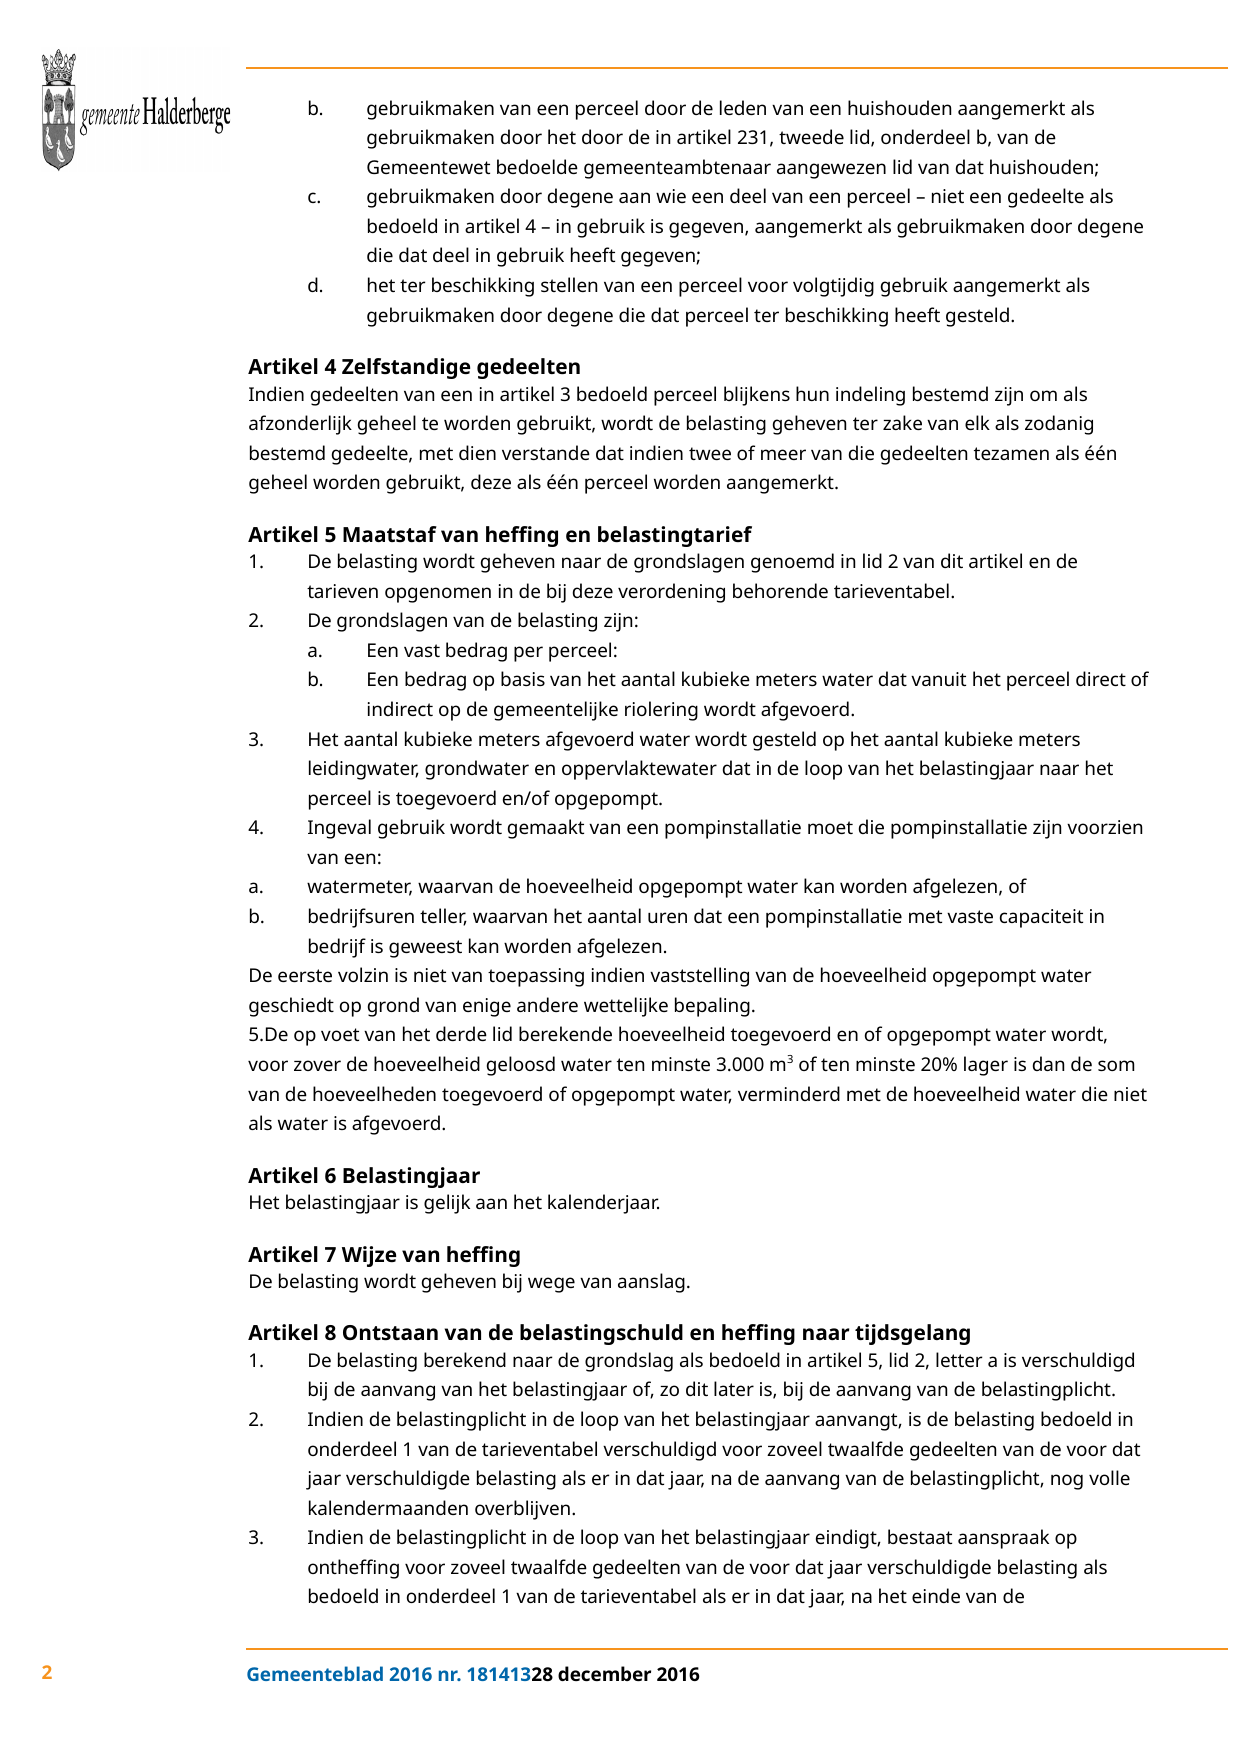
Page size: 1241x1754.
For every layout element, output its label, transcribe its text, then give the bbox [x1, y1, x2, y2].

list Indien de belastingplicht in de loop van het belastingjaar eindigt, bestaat aanspraak op ontheffing voor zoveel twaalfde gedeelten van de voor dat jaar verschuldigde belasting als bedoeld in onderdeel 1 van de tarieventabel als er in dat jaar, na het einde van de [248, 1524, 1152, 1609]
list gebruikmaken door degene aan wie een deel van een perceel – niet een gedeelte als bedoeld in artikel 4 – in gebruik is gegeven, aangemerkt als gebruikmaken door degene die dat deel in gebruik heeft gegeven; [307, 183, 1152, 268]
text Artikel 5 Maatstaf van heffing en belastingtarief [248, 520, 1152, 548]
list De belasting wordt geheven naar de grondslagen genoemd in lid 2 van dit artikel en de tarieven opgenomen in de bij deze verordening behorende tarieventabel. [248, 548, 1152, 604]
picture [41, 47, 231, 172]
list Indien de belastingplicht in de loop van het belastingjaar aanvangt, is de belasting bedoeld in onderdeel 1 van de tarieventabel verschuldigd voor zoveel twaalfde gedeelten van de voor dat jaar verschuldigde belasting als er in dat jaar, na de aanvang van de belastingplicht, nog volle kalendermaanden overblijven. [248, 1406, 1152, 1521]
list Een vast bedrag per perceel: [307, 637, 1152, 663]
text Artikel 6 Belastingjaar [248, 1161, 1152, 1189]
list gebruikmaken van een perceel door de leden van een huishouden aangemerkt als gebruikmaken door het door de in artikel 231, tweede lid, onderdeel b, van de Gemeentewet bedoelde gemeenteambtenaar aangewezen lid van dat huishouden; [307, 95, 1152, 180]
text De eerste volzin is niet van toepassing indien vaststelling van de hoeveelheid opgepompt water geschiedt op grond van enige andere wettelijke bepaling. [248, 962, 1152, 1018]
list watermeter, waarvan de hoeveelheid opgepompt water kan worden afgelezen, of [248, 874, 1152, 899]
list De belasting berekend naar de grondslag als bedoeld in artikel 5, lid 2, letter a is verschuldigd bij de aanvang van het belastingjaar of, zo dit later is, bij de aanvang van de belastingplicht. [248, 1347, 1152, 1402]
text De belasting wordt geheven bij wege van aanslag. [248, 1268, 1152, 1294]
text Artikel 8 Ontstaan van de belastingschuld en heffing naar tijdsgelang [248, 1318, 1152, 1347]
text Het belastingjaar is gelijk aan het kalenderjaar. [248, 1189, 1152, 1215]
text Artikel 4 Zelfstandige gedeelten [248, 352, 1152, 381]
text 5.De op voet van het derde lid berekende hoeveelheid toegevoerd en of opgepompt water wordt, voor zover de hoeveelheid geloosd water ten minste 3.000 m3 of ten minste 20% lager is dan de som van de hoeveelheden toegevoerd of opgepompt water, verminderd met de hoeveelheid water die niet als water is afgevoerd. [248, 1022, 1152, 1136]
list het ter beschikking stellen van een perceel voor volgtijdig gebruik aangemerkt als gebruikmaken door degene die dat perceel ter beschikking heeft gesteld. [307, 272, 1152, 328]
list Een bedrag op basis van het aantal kubieke meters water dat vanuit het perceel direct of indirect op de gemeentelijke riolering wordt afgevoerd. [307, 667, 1152, 722]
list Ingeval gebruik wordt gemaakt van een pompinstallatie moet die pompinstallatie zijn voorzien van een: [248, 814, 1152, 870]
list Het aantal kubieke meters afgevoerd water wordt gesteld op het aantal kubieke meters leidingwater, grondwater en oppervlaktewater dat in de loop van het belastingjaar naar het perceel is toegevoerd en/of opgepompt. [248, 726, 1152, 811]
list De grondslagen van de belasting zijn: [248, 607, 1152, 633]
list bedrijfsuren teller, waarvan het aantal uren dat een pompinstallatie met vaste capaciteit in bedrijf is geweest kan worden afgelezen. [248, 903, 1152, 959]
text Artikel 7 Wijze van heffing [248, 1240, 1152, 1268]
text Indien gedeelten van een in artikel 3 bedoeld perceel blijkens hun indeling bestemd zijn om als afzonderlijk geheel te worden gebruikt, wordt de belasting geheven ter zake van elk als zodanig bestemd gedeelte, met dien verstande dat indien twee of meer van die gedeelten tezamen als één geheel worden gebruikt, deze als één perceel worden aangemerkt. [248, 381, 1152, 495]
